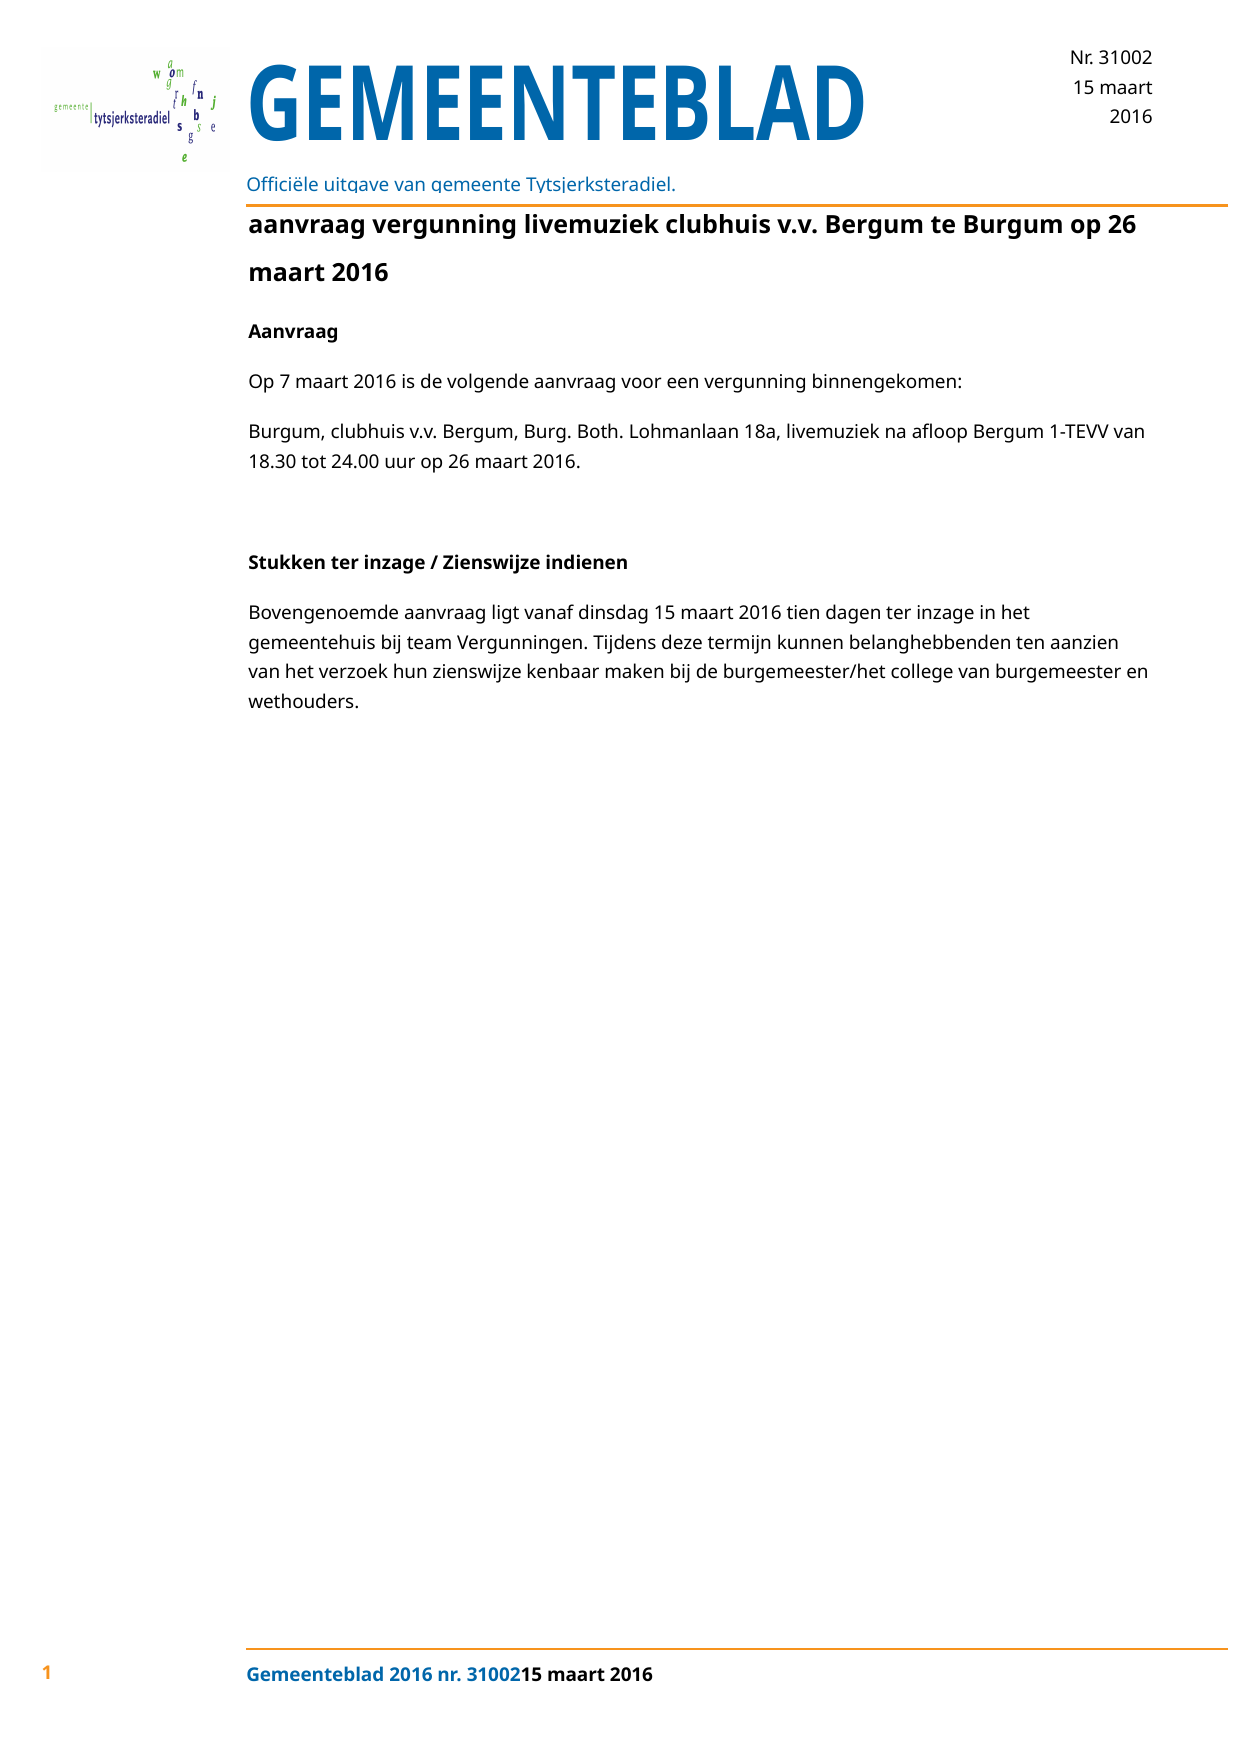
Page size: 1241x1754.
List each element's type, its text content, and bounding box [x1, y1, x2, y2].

text Aanvraag [248, 318, 1152, 344]
text Bovengenoemde aanvraag ligt vanaf dinsdag 15 maart 2016 tien dagen ter inzage in het gemeentehuis bij team Vergunningen. Tijdens deze termijn kunnen belanghebbenden ten aanzien van het verzoek hun zienswijze kenbaar maken bij de burge­meester/het college van burgemeester en wethouders. [248, 599, 1152, 714]
picture [41, 47, 231, 172]
text Stukken ter inzage / Zienswijze indienen [248, 549, 1152, 575]
text Burgum, clubhuis v.v. Bergum, Burg. Both. Lohmanlaan 18a, livemuziek na afloop Bergum 1-TEVV van 18.30 tot 24.00 uur op 26 maart 2016. [248, 419, 1152, 474]
text Op 7 maart 2016 is de volgende aanvraag voor een vergunning binnengekomen: [248, 368, 1152, 394]
text aanvraag vergunning livemuziek clubhuis v.v. Bergum te Burgum op 26 maart 2016 [248, 207, 1152, 288]
